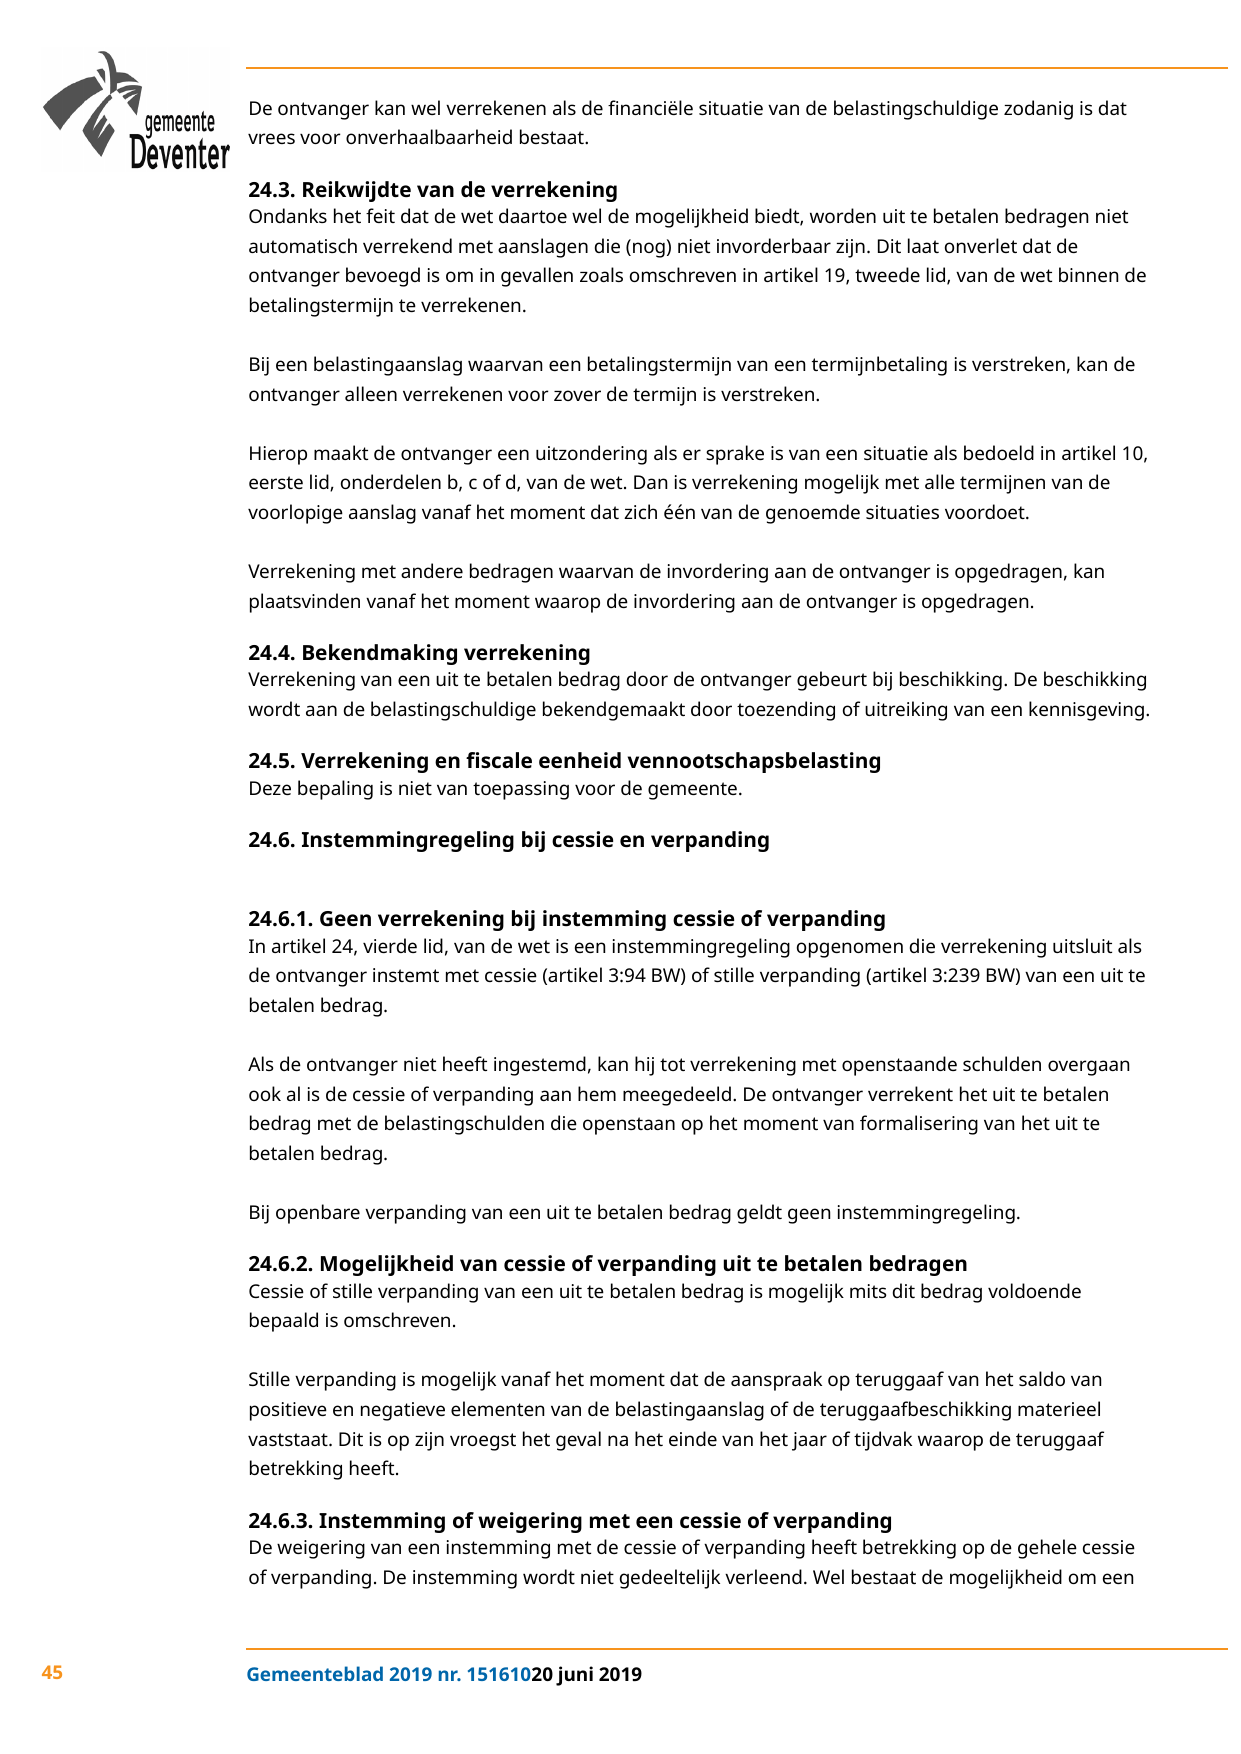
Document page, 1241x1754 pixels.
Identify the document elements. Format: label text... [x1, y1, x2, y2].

picture [41, 47, 231, 172]
text 24.6.2. Mogelijkheid van cessie of verpanding uit te betalen bedragen [248, 1249, 1152, 1278]
text Deze bepaling is niet van toepassing voor de gemeente. [248, 775, 1152, 801]
text Bij openbare verpanding van een uit te betalen bedrag geldt geen instemmingregeling. [248, 1199, 1152, 1225]
text Stille verpanding is mogelijk vanaf het moment dat de aanspraak op teruggaaf van het saldo van positieve en negatieve elementen van de belastingaanslag of de teruggaafbeschikking materieel vaststaat. Dit is op zijn vroegst het geval na het einde van het jaar of tijdvak waarop de teruggaaf betrekking heeft. [248, 1367, 1152, 1481]
text 24.4. Bekendmaking verrekening [248, 638, 1152, 667]
text 24.6.3. Instemming of weigering met een cessie of verpanding [248, 1506, 1152, 1534]
text Als de ontvanger niet heeft ingestemd, kan hij tot verrekening met openstaande schulden overgaan ook al is de cessie of verpanding aan hem meegedeeld. De ontvanger verrekent het uit te betalen bedrag met de belastingschulden die openstaan op het moment van formalisering van het uit te betalen bedrag. [248, 1051, 1152, 1166]
text Verrekening met andere bedragen waarvan de invordering aan de ontvanger is opgedragen, kan plaatsvinden vanaf het moment waarop de invordering aan de ontvanger is opgedragen. [248, 558, 1152, 613]
text Hierop maakt de ontvanger een uitzondering als er sprake is van een situatie als bedoeld in artikel 10, eerste lid, onderdelen b, c of d, van de wet. Dan is verrekening mogelijk met alle termijnen van de voorlopige aanslag vanaf het moment dat zich één van de genoemde situaties voordoet. [248, 440, 1152, 525]
text De ontvanger kan wel verrekenen als de financiële situatie van de belastingschuldige zodanig is dat vrees voor onverhaalbaarheid bestaat. [248, 95, 1152, 150]
text Bij een belastingaanslag waarvan een betalingstermijn van een termijnbetaling is verstreken, kan de ontvanger alleen verrekenen voor zover de termijn is verstreken. [248, 351, 1152, 406]
text Ondanks het feit dat de wet daartoe wel de mogelijkheid biedt, worden uit te betalen bedragen niet automatisch verrekend met aanslagen die (nog) niet invorderbaar zijn. Dit laat onverlet dat de ontvanger bevoegd is om in gevallen zoals omschreven in artikel 19, tweede lid, van de wet binnen de betalingstermijn te verrekenen. [248, 203, 1152, 318]
text 24.6. Instemmingregeling bij cessie en verpanding [248, 826, 1152, 854]
text In artikel 24, vierde lid, van de wet is een instemmingregeling opgenomen die verrekening uitsluit als de ontvanger instemt met cessie (artikel 3:94 BW) of stille verpanding (artikel 3:239 BW) van een uit te betalen bedrag. [248, 933, 1152, 1018]
text 24.5. Verrekening en fiscale eenheid vennootschapsbelasting [248, 747, 1152, 775]
text De weigering van een instemming met de cessie of verpanding heeft betrekking op de gehele cessie of verpanding. De instemming wordt niet gedeeltelijk verleend. Wel bestaat de mogelijkheid om een [248, 1534, 1152, 1589]
text Cessie of stille verpanding van een uit te betalen bedrag is mogelijk mits dit bedrag voldoende bepaald is omschreven. [248, 1278, 1152, 1333]
text 24.3. Reikwijdte van de verrekening [248, 175, 1152, 203]
text 24.6.1. Geen verrekening bij instemming cessie of verpanding [248, 904, 1152, 933]
text Verrekening van een uit te betalen bedrag door de ontvanger gebeurt bij beschikking. De beschikking wordt aan de belastingschuldige bekendgemaakt door toezending of uitreiking van een kennisgeving. [248, 667, 1152, 722]
